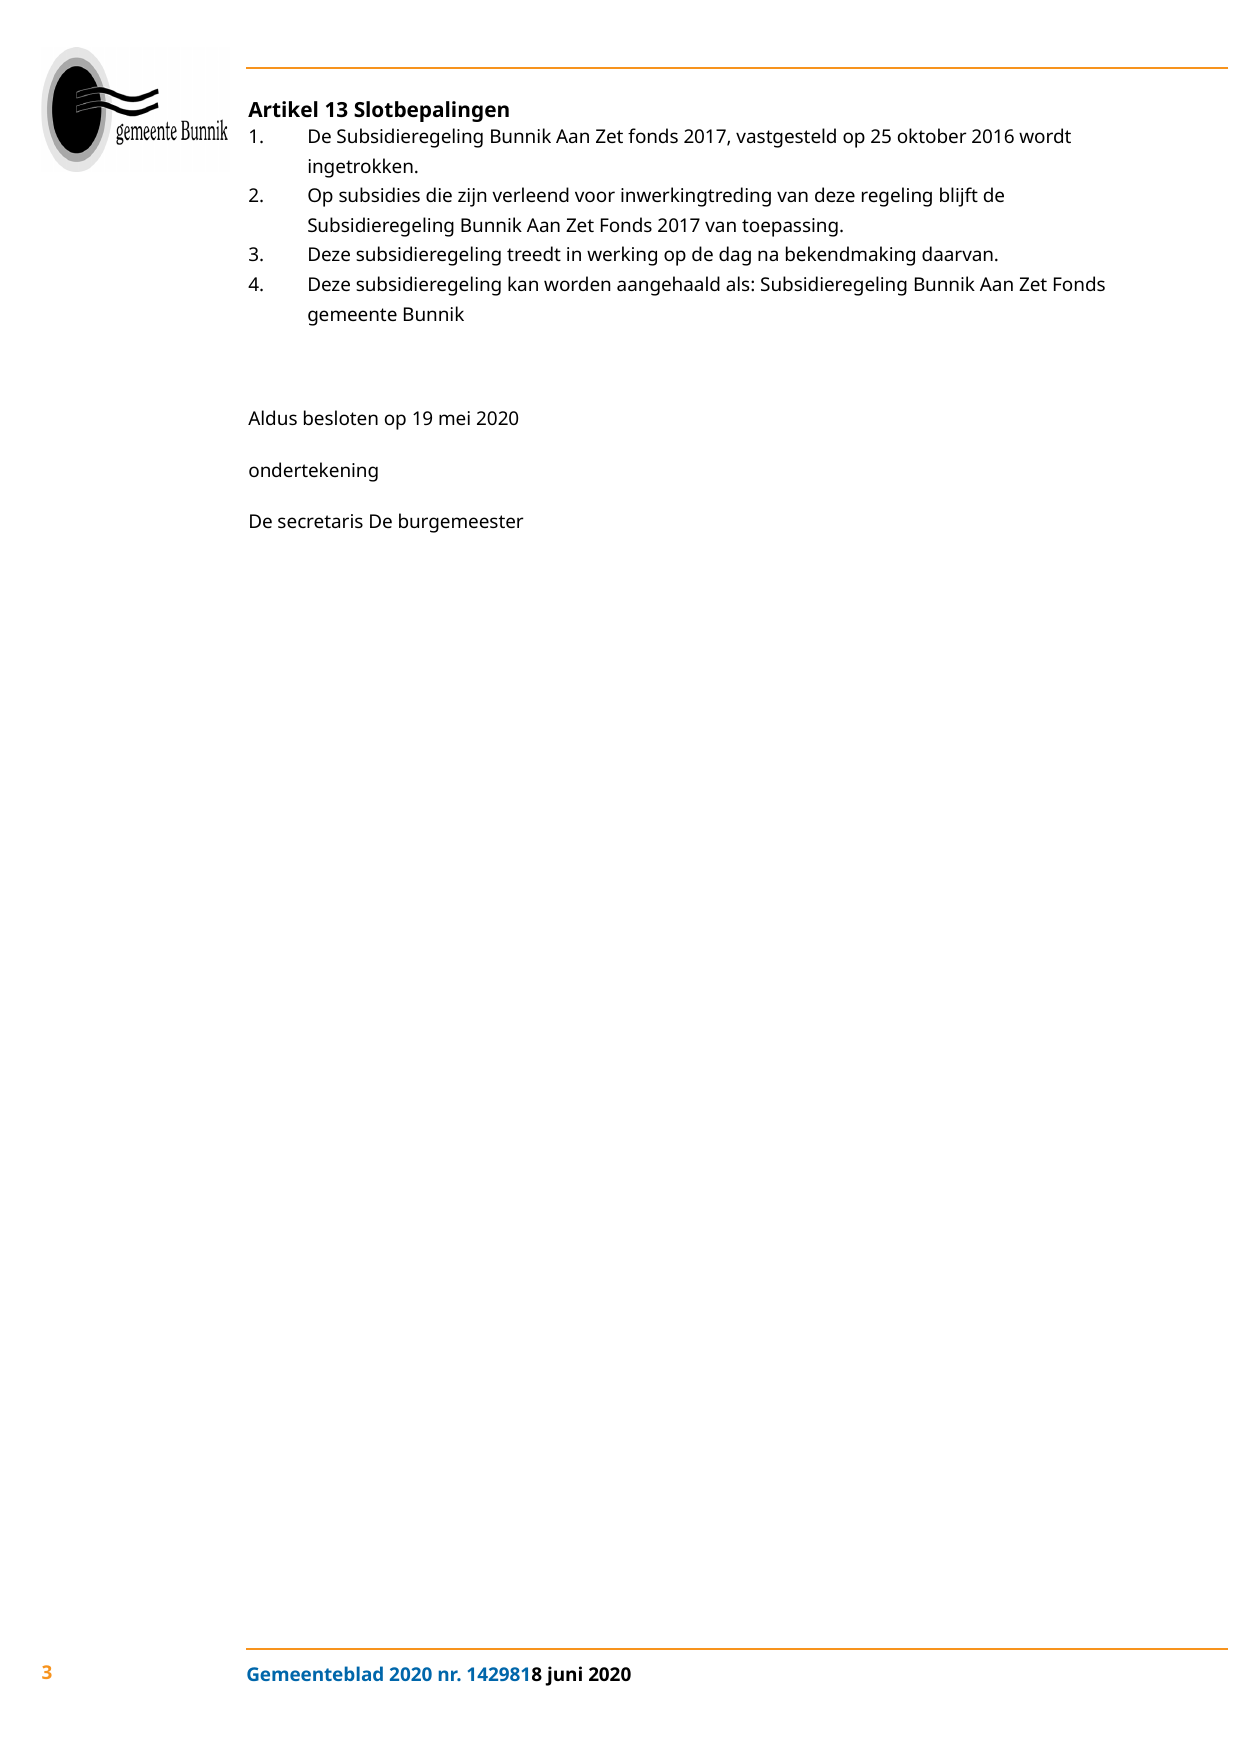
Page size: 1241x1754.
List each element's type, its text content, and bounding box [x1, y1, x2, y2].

text Artikel 13 Slotbepalingen [248, 95, 1152, 123]
picture [41, 47, 231, 172]
text Aldus besloten op 19 mei 2020 [248, 406, 1152, 431]
list Deze subsidieregeling kan worden aangehaald als: Subsidieregeling Bunnik Aan Zet Fonds gemeente Bunnik [248, 271, 1152, 326]
text De secretaris De burgemeester [248, 508, 1152, 534]
list Op subsidies die zijn verleend voor inwerkingtreding van deze regeling blijft de Subsidieregeling Bunnik Aan Zet Fonds 2017 van toepassing. [248, 182, 1152, 238]
list Deze subsidieregeling treedt in werking op de dag na bekendmaking daarvan. [248, 242, 1152, 267]
text ondertekening [248, 457, 1152, 483]
list De Subsidieregeling Bunnik Aan Zet fonds 2017, vastgesteld op 25 oktober 2016 wordt ingetrokken. [248, 123, 1152, 178]
